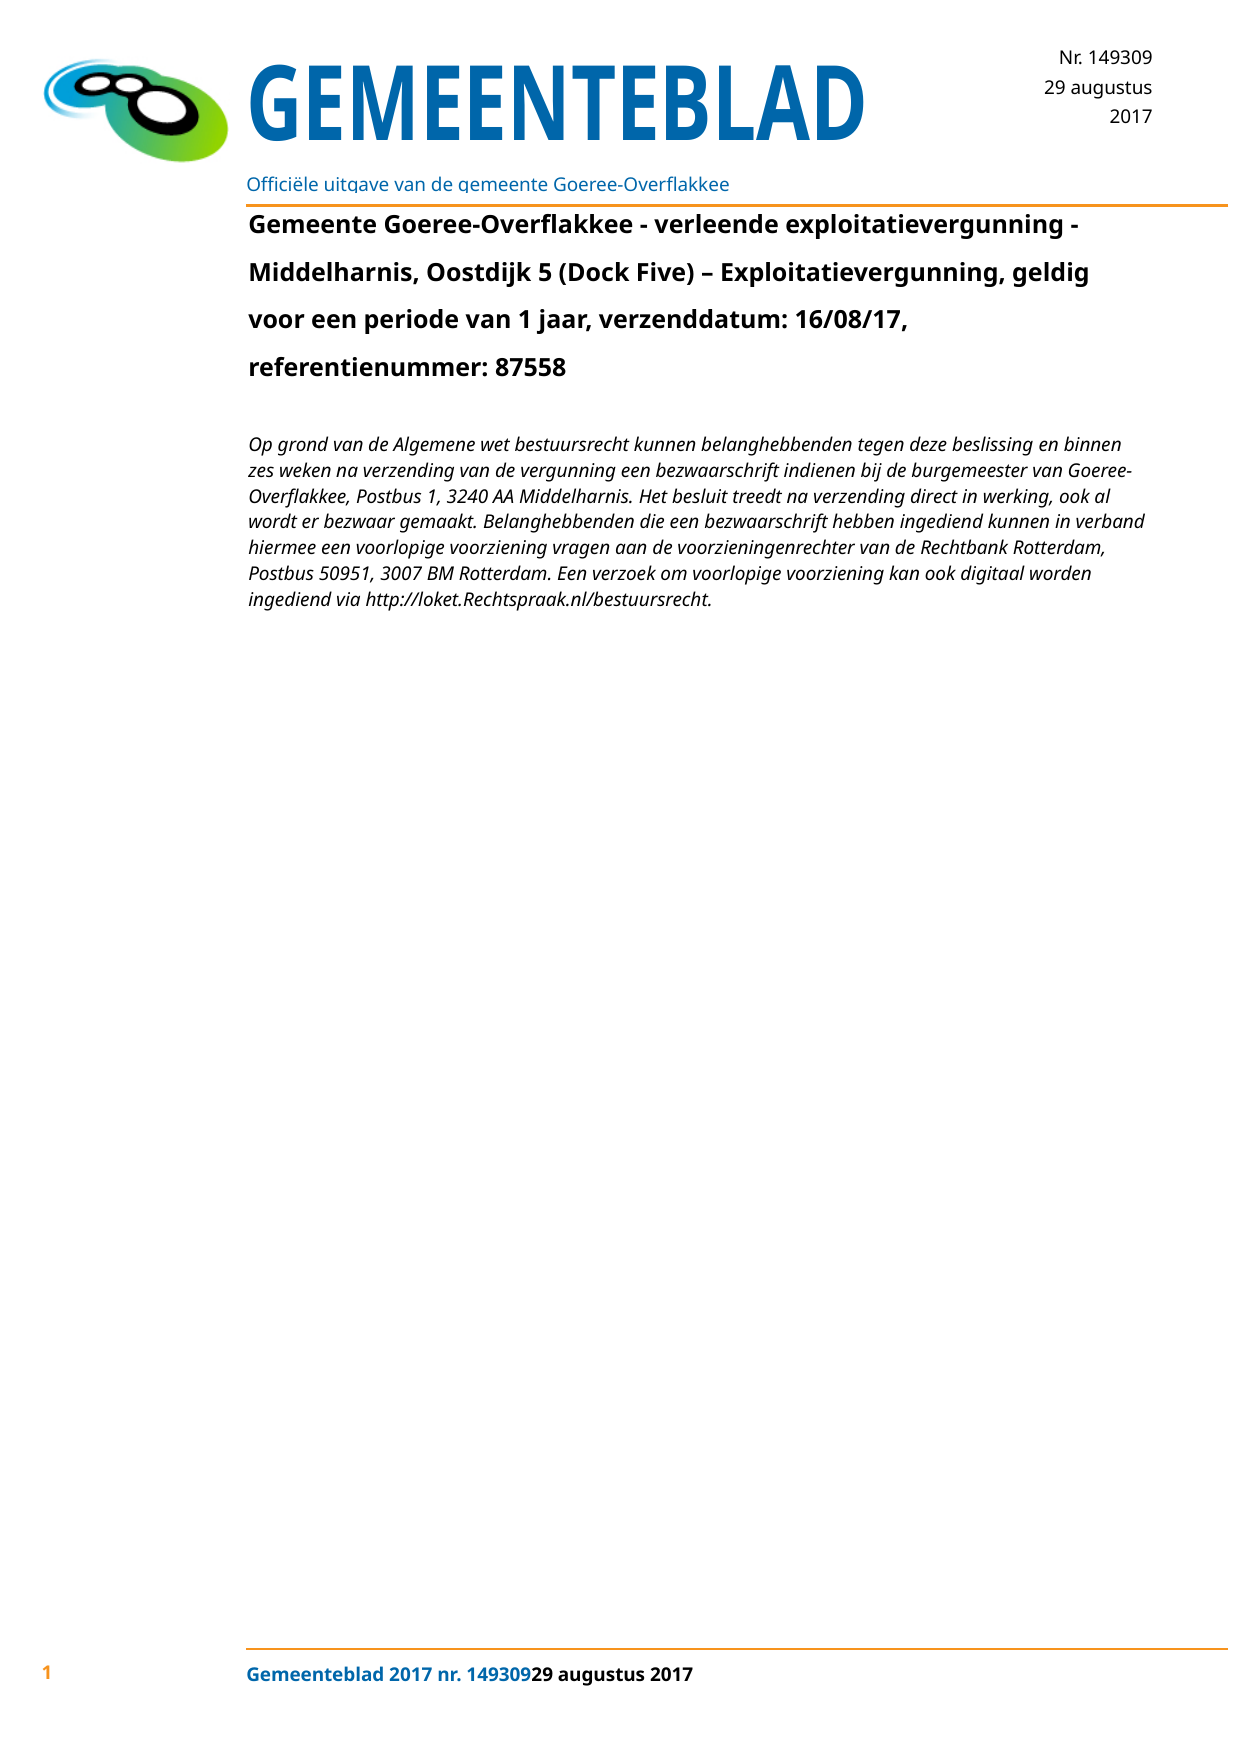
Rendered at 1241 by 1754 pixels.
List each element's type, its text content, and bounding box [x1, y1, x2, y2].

text Gemeente Goeree-Overflakkee - verleende exploitatievergunning - Middelharnis, Oostdijk 5 (Dock Five) – Exploitatievergunning, geldig voor een periode van 1 jaar, verzenddatum: 16/08/17, referentienummer: 87558 [248, 207, 1152, 384]
text Op grond van de Algemene wet bestuursrecht kunnen belanghebbenden tegen deze beslissing en binnen zes weken na verzending van de vergunning een bezwaarschrift indienen bij de burgemeester van Goeree-Overflakkee, Postbus 1, 3240 AA Middelharnis. Het besluit treedt na verzending direct in werking, ook al wordt er bezwaar gemaakt. Belanghebbenden die een bezwaarschrift hebben ingediend kunnen in verband hiermee een voorlopige voorziening vragen aan de voorzieningenrechter van de Rechtbank Rotterdam, Postbus 50951, 3007 BM Rotterdam. Een verzoek om voorlopige voorziening kan ook digitaal worden ingediend via http://loket.Rechtspraak.nl/bestuursrecht. [248, 431, 1152, 611]
picture [41, 47, 231, 172]
